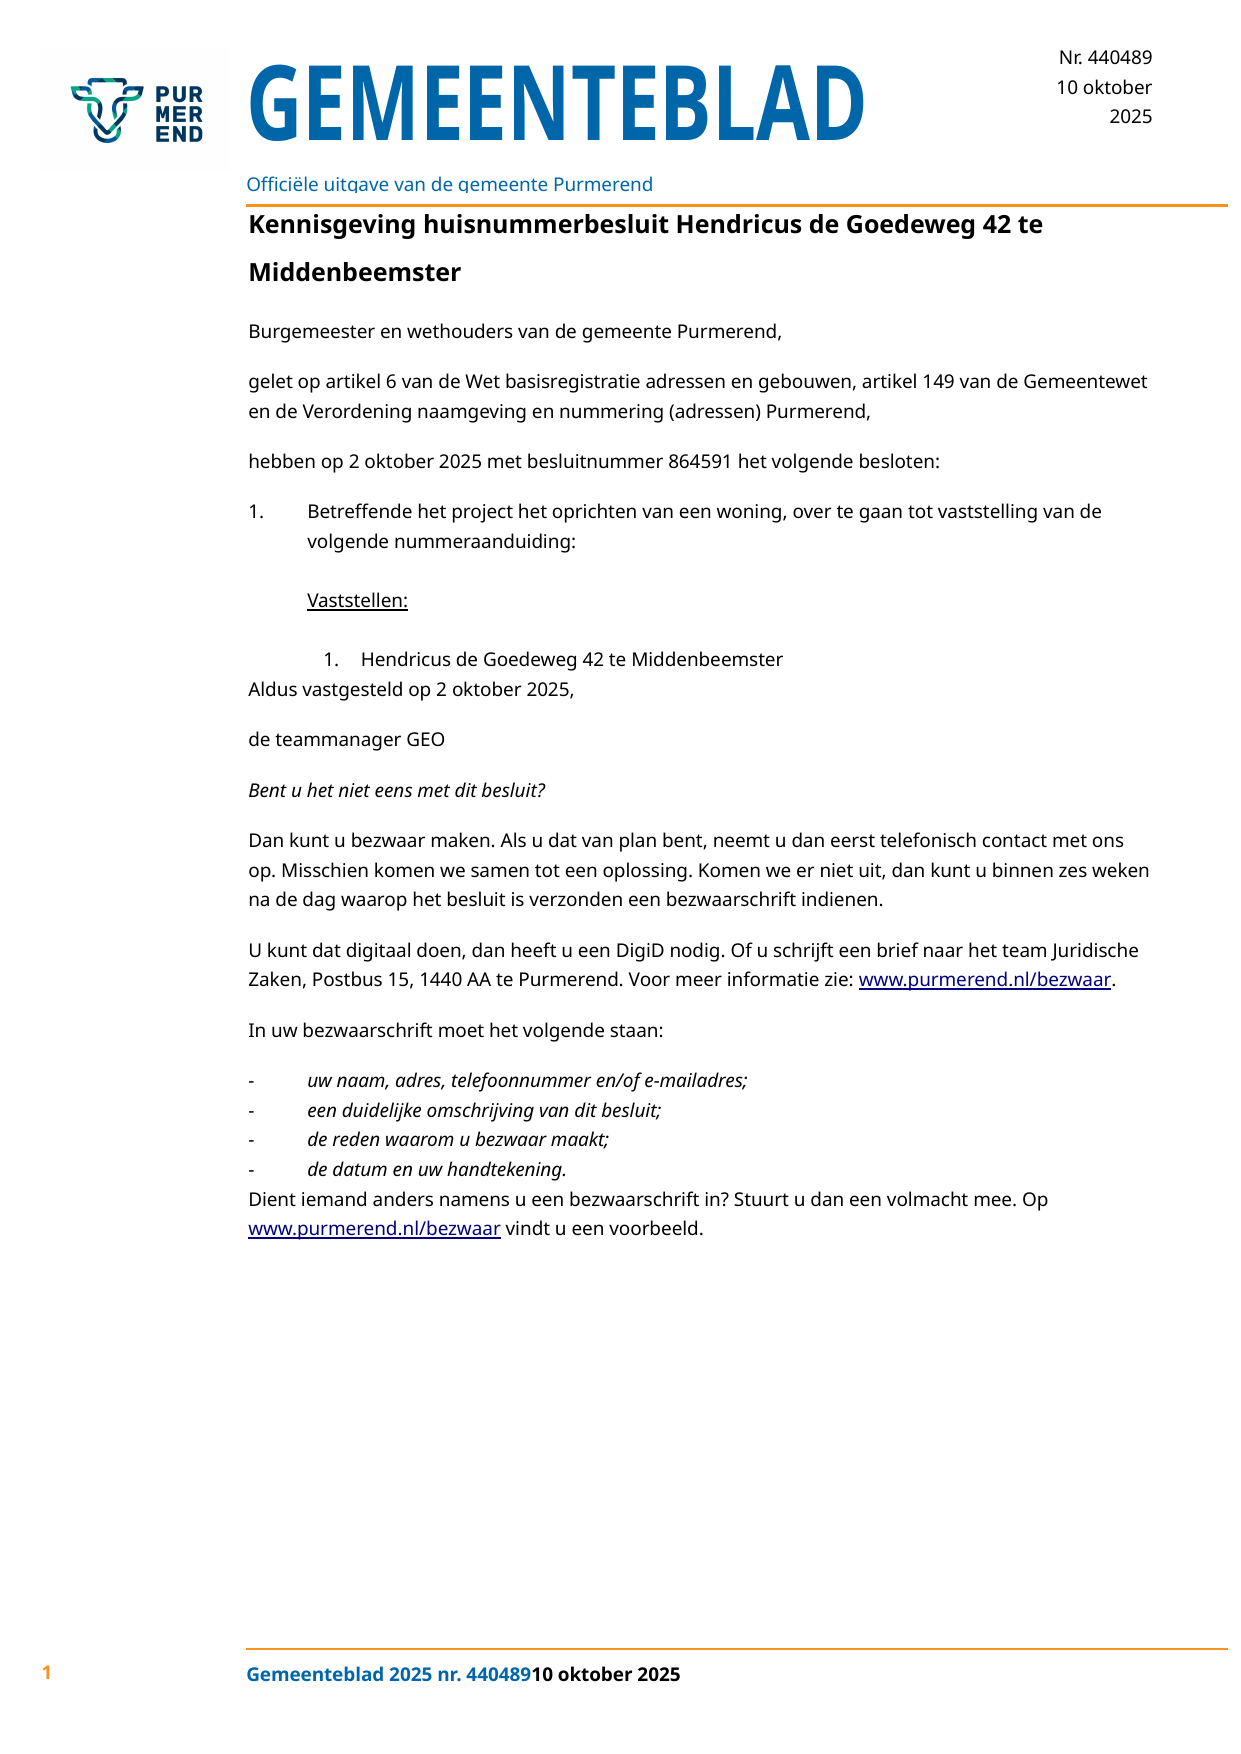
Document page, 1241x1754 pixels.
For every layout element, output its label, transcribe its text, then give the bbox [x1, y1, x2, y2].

text gelet op artikel 6 van de Wet basisregistratie adressen en gebouwen, artikel 149 van de Gemeentewet en de Verordening naamgeving en nummering (adressen) Purmerend, [248, 368, 1152, 424]
text Burgemeester en wethouders van de gemeente Purmerend, [248, 318, 1152, 344]
list een duidelijke omschrijving van dit besluit; [248, 1097, 1152, 1123]
text Dient iemand anders namens u een bezwaarschrift in? Stuurt u dan een volmacht mee. Op www.purmerend.nl/bezwaar vindt u een voorbeeld. [248, 1186, 1152, 1241]
list Vaststellen: [248, 587, 1152, 613]
list de datum en uw handtekening. [248, 1156, 1152, 1182]
text Bent u het niet eens met dit besluit? [248, 777, 1152, 803]
text Dan kunt u bezwaar maken. Als u dat van plan bent, neemt u dan eerst telefonisch contact met ons op. Misschien komen we samen tot een oplossing. Komen we er niet uit, dan kunt u binnen zes weken na de dag waarop het besluit is verzonden een bezwaarschrift indienen. [248, 827, 1152, 912]
text de teammanager GEO [248, 727, 1152, 752]
list de reden waarom u bezwaar maakt; [248, 1127, 1152, 1152]
text U kunt dat digitaal doen, dan heeft u een DigiD nodig. Of u schrijft een brief naar het team Juridische Zaken, Postbus 15, 1440 AA te Purmerend. Voor meer informatie zie: www.purmerend.nl/bezwaar. [248, 937, 1152, 992]
picture [41, 47, 231, 172]
text hebben op 2 oktober 2025 met besluitnummer 864591 het volgende besloten: [248, 448, 1152, 474]
text In uw bezwaarschrift moet het volgende staan: [248, 1017, 1152, 1043]
text Aldus vastgesteld op 2 oktober 2025, [248, 676, 1152, 702]
list Betreffende het project het oprichten van een woning, over te gaan tot vaststelling van de volgende nummeraanduiding: [248, 499, 1152, 554]
list uw naam, adres, telefoonnummer en/of e-mailadres; [248, 1067, 1152, 1093]
list Hendricus de Goedeweg 42 te Middenbeemster [323, 647, 1152, 672]
text Kennisgeving huisnummerbesluit Hendricus de Goedeweg 42 te Middenbeemster [248, 207, 1152, 288]
